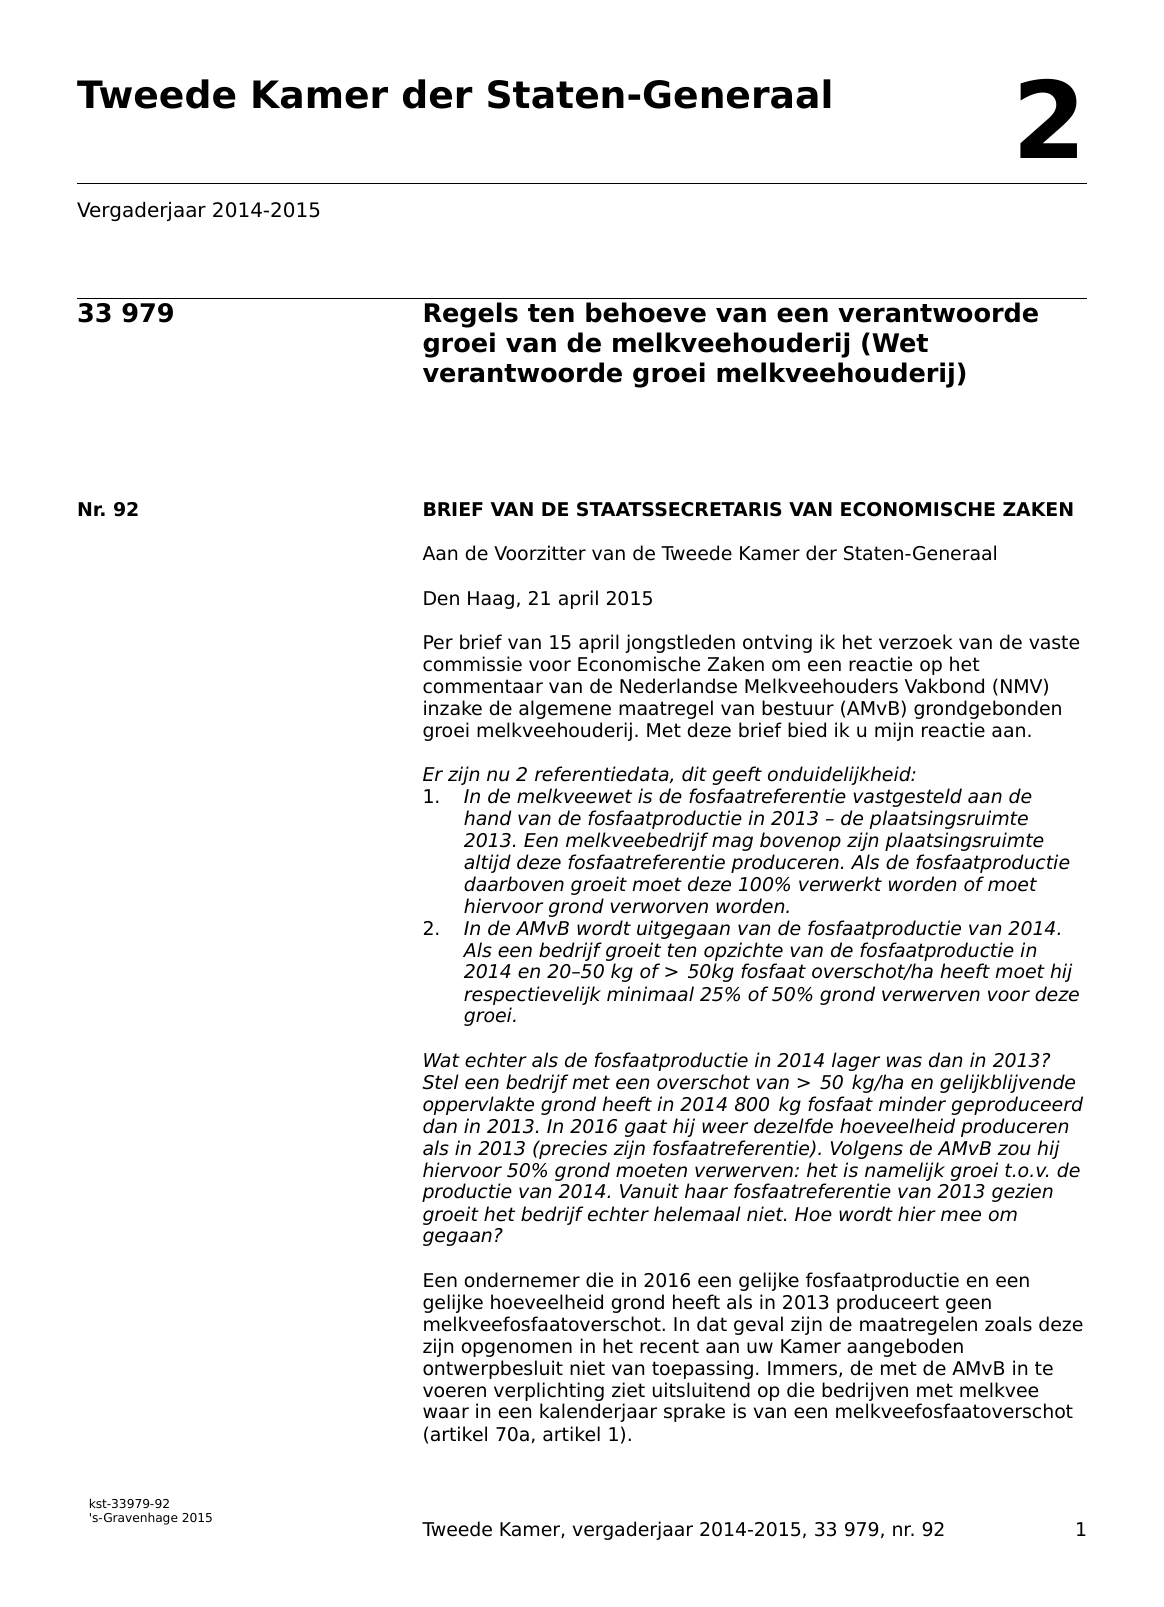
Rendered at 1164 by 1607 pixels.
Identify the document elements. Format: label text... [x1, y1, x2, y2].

text kst-33979-92 [88, 1497, 323, 1511]
text Aan de Voorzitter van de Tweede Kamer der Staten-Generaal [422, 543, 1087, 565]
text 2. In de AMvB wordt uitgegaan van de fosfaatproductie van 2014. Als een bedrijf groeit ten opzichte van de fosfaatproductie in 2014 en 20–50 kg of > 50kg fosfaat overschot/ha heeft moet hij respectievelijk minimaal 25% of 50% grond verwerven voor deze groei. [422, 917, 1087, 1027]
table_header Tweede Kamer der Staten-Generaal [77, 59, 886, 183]
text Wat echter als de fosfaatproductie in 2014 lager was dan in 2013? Stel een bedrijf met een overschot van > 50 kg/ha en gelijkblijvende oppervlakte grond heeft in 2014 800 kg fosfaat minder geproduceerd dan in 2013. In 2016 gaat hij weer dezelfde hoeveelheid produceren als in 2013 (precies zijn fosfaatreferentie). Volgens de AMvB zou hij hiervoor 50% grond moeten verwerven: het is namelijk groei t.o.v. de productie van 2014. Vanuit haar fosfaatreferentie van 2013 gezien groeit het bedrijf echter helemaal niet. Hoe wordt hier mee om gegaan? [422, 1049, 1087, 1247]
text Den Haag, 21 april 2015 [422, 587, 1087, 609]
text Er zijn nu 2 referentiedata, dit geeft onduidelijkheid: [422, 764, 1087, 786]
text Een ondernemer die in 2016 een gelijke fosfaatproductie en een gelijke hoeveelheid grond heeft als in 2013 produceert geen melkveefosfaatoverschot. In dat geval zijn de maatregelen zoals deze zijn opgenomen in het recent aan uw Kamer aangeboden ontwerpbesluit niet van toepassing. Immers, de met de AMvB in te voeren verplichting ziet uitsluitend op die bedrijven met melkvee waar in een kalenderjaar sprake is van een melkveefosfaatoverschot (artikel 70a, artikel 1). [422, 1269, 1087, 1445]
subtitle 33 979 Regels ten behoeve van een verantwoorde groei van de melkveehouderij (Wet verantwoorde groei melkveehouderij) [77, 299, 1087, 388]
subtitle Nr. 92 BRIEF VAN DE STAATSSECRETARIS VAN ECONOMISCHE ZAKEN [77, 499, 1087, 521]
table_cell Vergaderjaar 2014-2015 [77, 184, 1087, 298]
text 's-Gravenhage 2015 [88, 1511, 323, 1525]
table_header 2 [886, 59, 1087, 183]
text 1. In de melkveewet is de fosfaatreferentie vastgesteld aan de hand van de fosfaatproductie in 2013 – de plaatsingsruimte 2013. Een melkveebedrijf mag bovenop zijn plaatsingsruimte altijd deze fosfaatreferentie produceren. Als de fosfaatproductie daarboven groeit moet deze 100% verwerkt worden of moet hiervoor grond verworven worden. [422, 786, 1087, 917]
text Per brief van 15 april jongstleden ontving ik het verzoek van de vaste commissie voor Economische Zaken om een reactie op het commentaar van de Nederlandse Melkveehouders Vakbond (NMV) inzake de algemene maatregel van bestuur (AMvB) grondgebonden groei melkveehouderij. Met deze brief bied ik u mijn reactie aan. [422, 632, 1087, 741]
